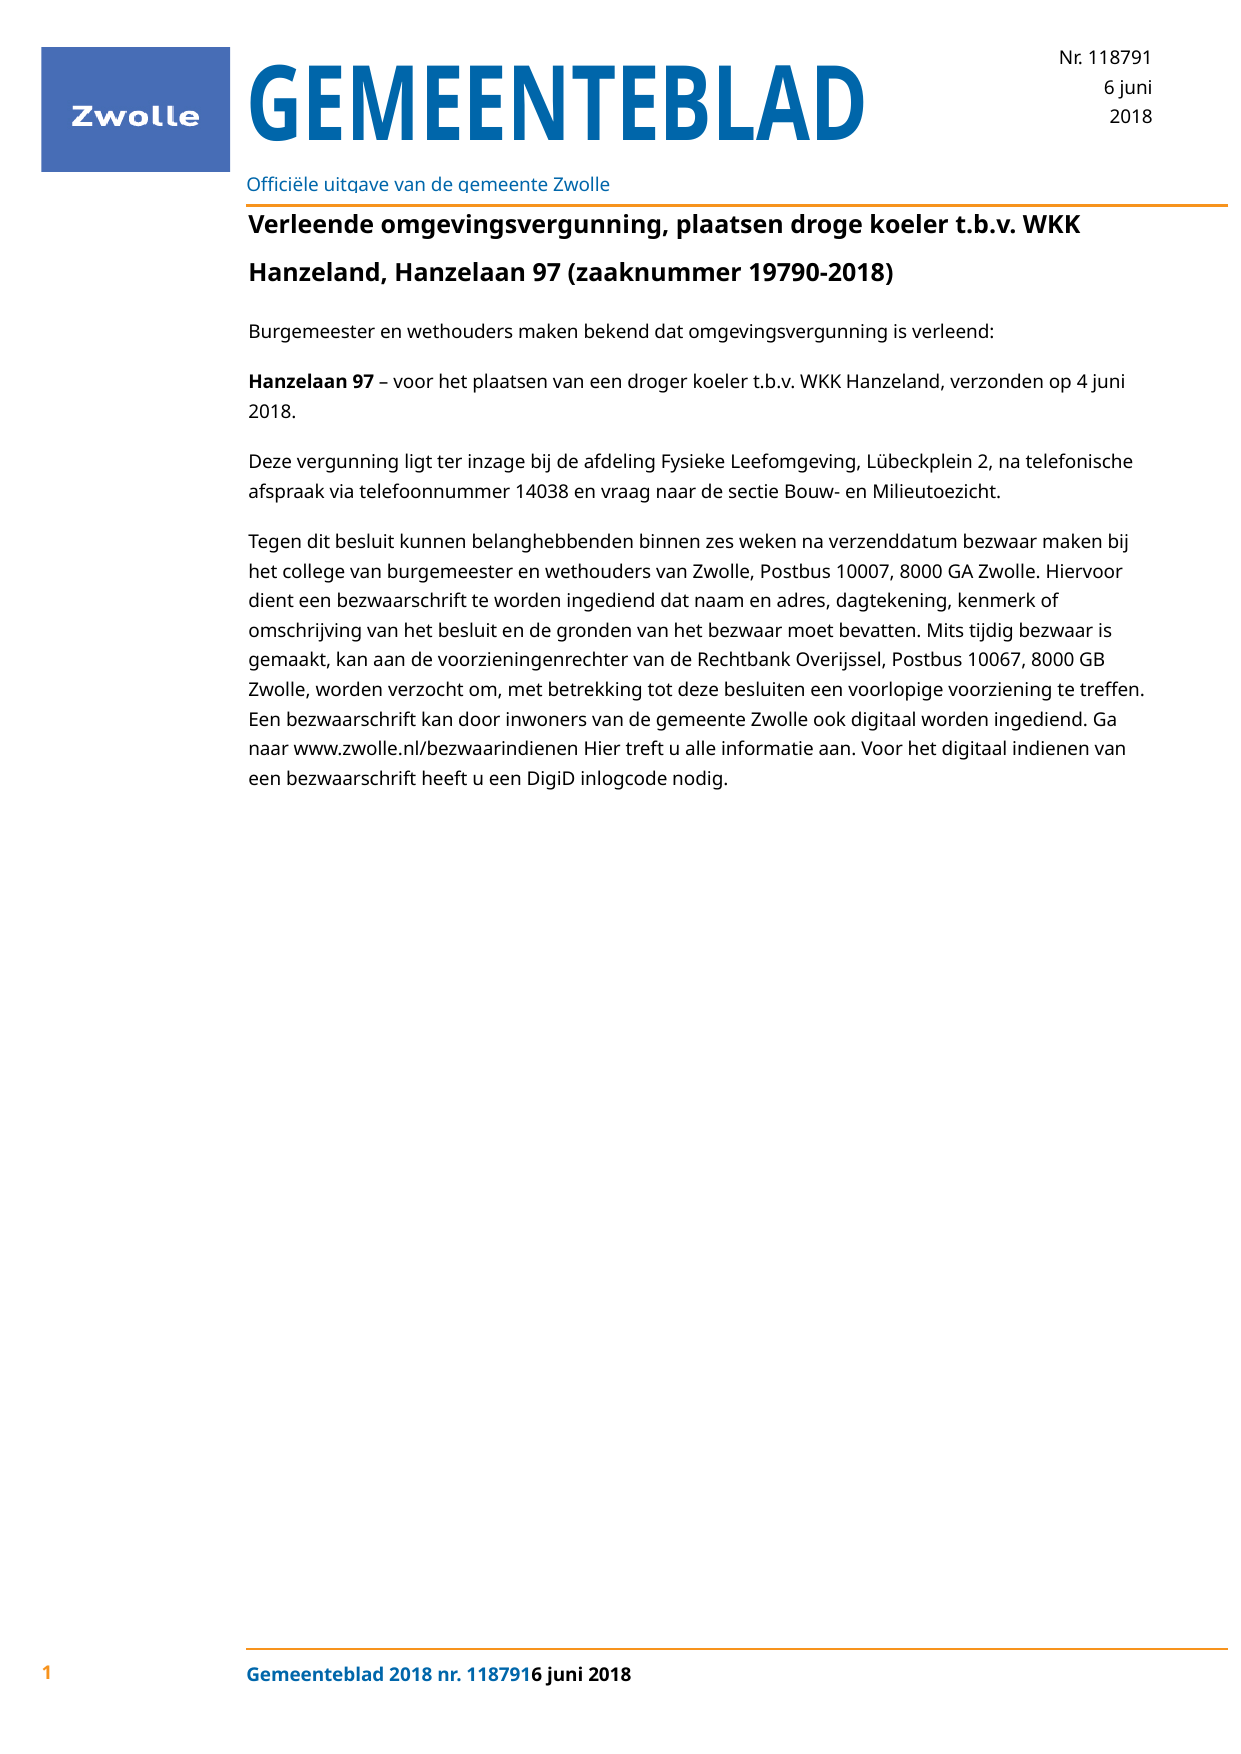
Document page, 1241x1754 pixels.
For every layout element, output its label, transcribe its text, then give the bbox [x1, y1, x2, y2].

text Deze vergunning ligt ter inzage bij de afdeling Fysieke Leefomgeving, Lübeckplein 2, na telefonische afspraak via telefoonnummer 14038 en vraag naar de sectie Bouw- en Milieutoezicht. [248, 448, 1152, 504]
picture [41, 47, 231, 172]
text Tegen dit besluit kunnen belanghebbenden binnen zes weken na verzenddatum bezwaar maken bij het college van burgemeester en wethouders van Zwolle, Postbus 10007, 8000 GA Zwolle. Hiervoor dient een bezwaarschrift te worden ingediend dat naam en adres, dagtekening, kenmerk of omschrijving van het besluit en de gronden van het bezwaar moet bevatten. Mits tijdig bezwaar is gemaakt, kan aan de voorzieningenrechter van de Rechtbank Overijssel, Postbus 10067, 8000 GB Zwolle, worden verzocht om, met betrekking tot deze besluiten een voorlopige voorziening te treffen. Een bezwaarschrift kan door inwoners van de gemeente Zwolle ook digitaal worden ingediend. Ga naar www.zwolle.nl/bezwaarindienen Hier treft u alle informatie aan. Voor het digitaal indienen van een bezwaarschrift heeft u een DigiD inlogcode nodig. [248, 528, 1152, 791]
text Hanzelaan 97 – voor het plaatsen van een droger koeler t.b.v. WKK Hanzeland, verzonden op 4 juni 2018. [248, 368, 1152, 424]
text Burgemeester en wethouders maken bekend dat omgevingsvergunning is verleend: [248, 318, 1152, 344]
text Verleende omgevingsvergunning, plaatsen droge koeler t.b.v. WKK Hanzeland, Hanzelaan 97 (zaaknummer 19790-2018) [248, 207, 1152, 288]
